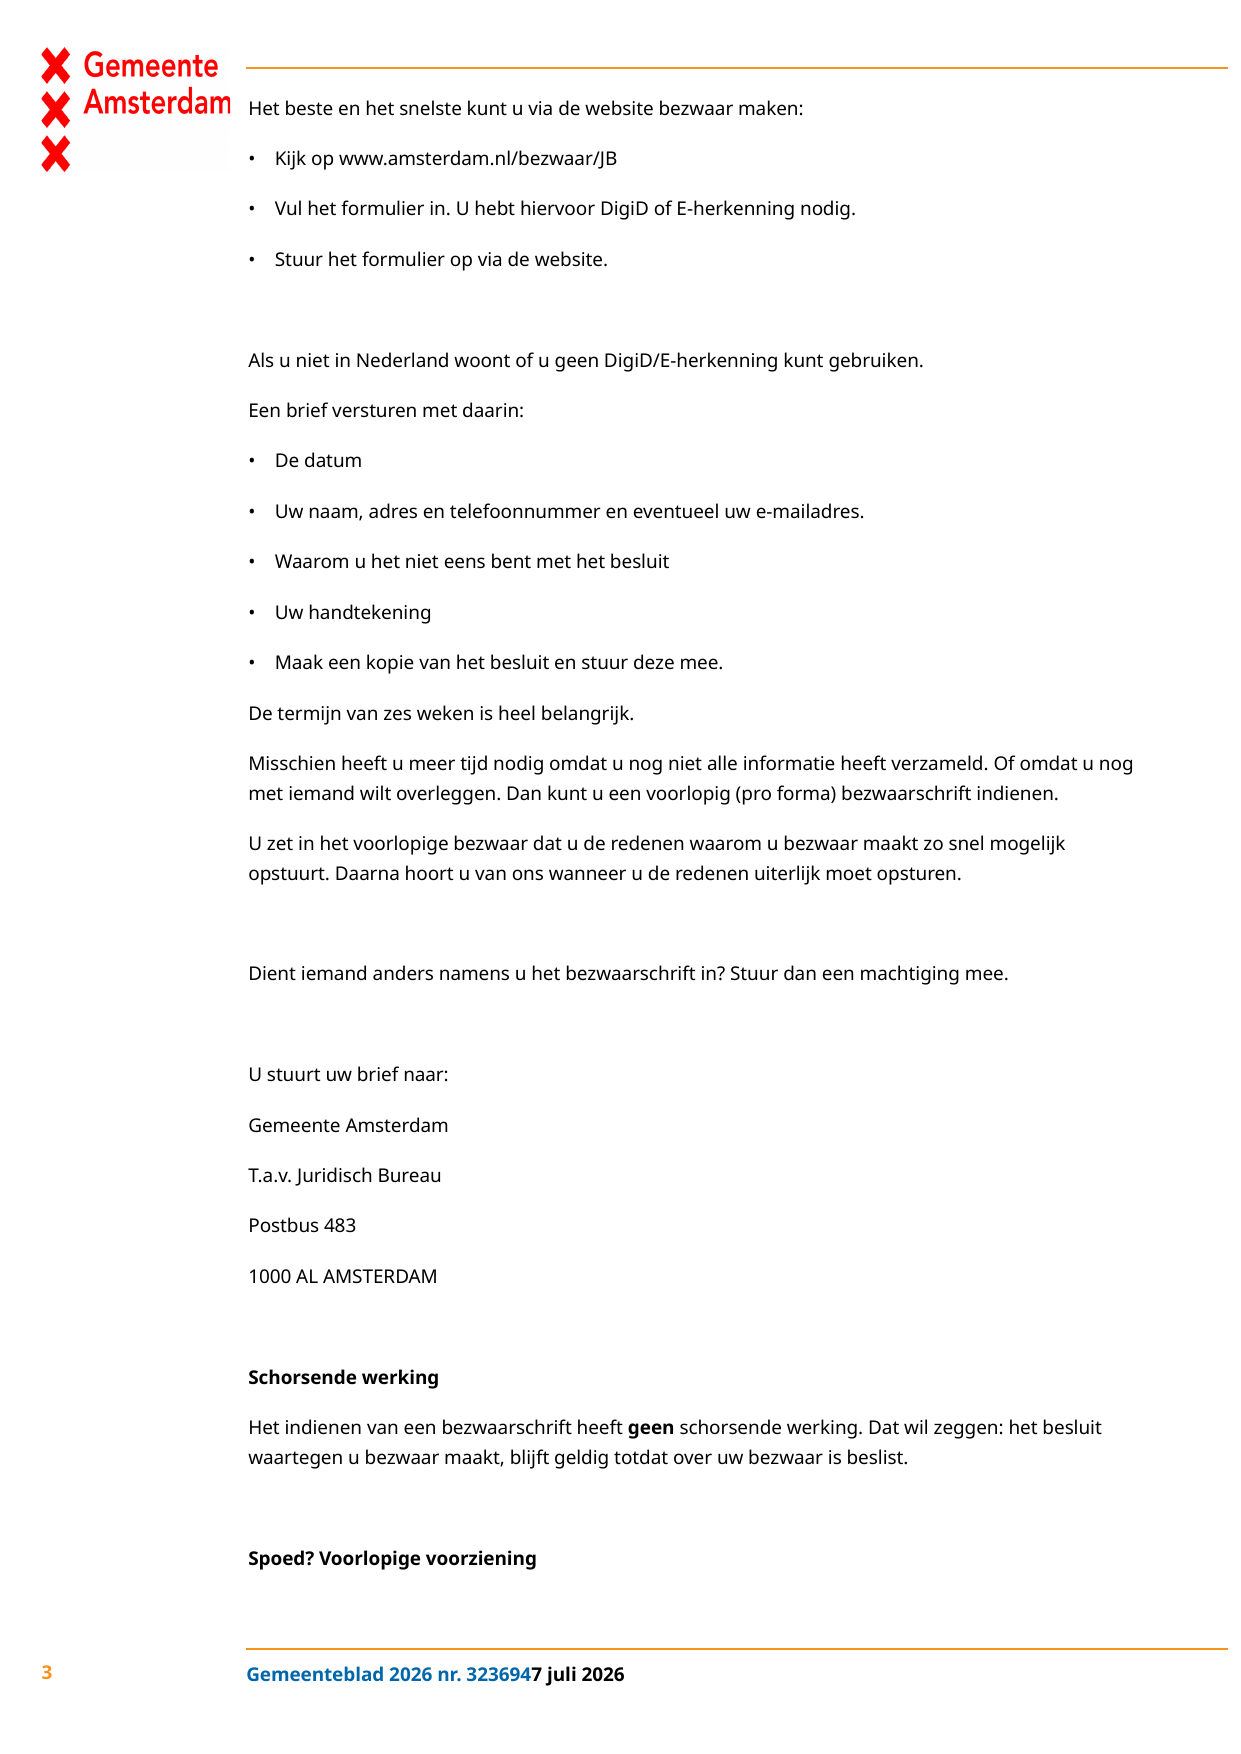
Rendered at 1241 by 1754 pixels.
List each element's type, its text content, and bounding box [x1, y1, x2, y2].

text • Stuur het formulier op via de website. [248, 246, 1152, 272]
text • Uw handtekening [248, 599, 1152, 625]
text Postbus 483 [248, 1213, 1152, 1238]
text • Kijk op www.amsterdam.nl/bezwaar/JB [248, 145, 1152, 171]
text Dient iemand anders namens u het bezwaarschrift in? Stuur dan een machtiging mee. [248, 961, 1152, 986]
text T.a.v. Juridisch Bureau [248, 1162, 1152, 1188]
text • Vul het formulier in. U hebt hiervoor DigiD of E-herkenning nodig. [248, 196, 1152, 221]
text Spoed? Voorlopige voorziening [248, 1545, 1152, 1571]
text Het beste en het snelste kunt u via de website bezwaar maken: [248, 95, 1152, 121]
text • Maak een kopie van het besluit en stuur deze mee. [248, 649, 1152, 675]
text U zet in het voorlopige bezwaar dat u de redenen waarom u bezwaar maakt zo snel mogelijk opstuurt. Daarna hoort u van ons wanneer u de redenen uiterlijk moet opsturen. [248, 830, 1152, 886]
text Gemeente Amsterdam [248, 1112, 1152, 1138]
text 1000 AL AMSTERDAM [248, 1263, 1152, 1289]
text Het indienen van een bezwaarschrift heeft geen schorsende werking. Dat wil zeggen: het besluit waartegen u bezwaar maakt, blijft geldig totdat over uw bezwaar is beslist. [248, 1414, 1152, 1470]
text Een brief versturen met daarin: [248, 397, 1152, 423]
text • De datum [248, 448, 1152, 473]
text • Waarom u het niet eens bent met het besluit [248, 548, 1152, 574]
text Misschien heeft u meer tijd nodig omdat u nog niet alle informatie heeft verzameld. Of omdat u nog met iemand wilt overleggen. Dan kunt u een voorlopig (pro forma) bezwaarschrift indienen. [248, 750, 1152, 806]
text Schorsende werking [248, 1364, 1152, 1390]
text • Uw naam, adres en telefoonnummer en eventueel uw e-mailadres. [248, 498, 1152, 524]
picture [41, 47, 231, 172]
text De termijn van zes weken is heel belangrijk. [248, 700, 1152, 726]
text Als u niet in Nederland woont of u geen DigiD/E-herkenning kunt gebruiken. [248, 347, 1152, 373]
text U stuurt uw brief naar: [248, 1061, 1152, 1087]
